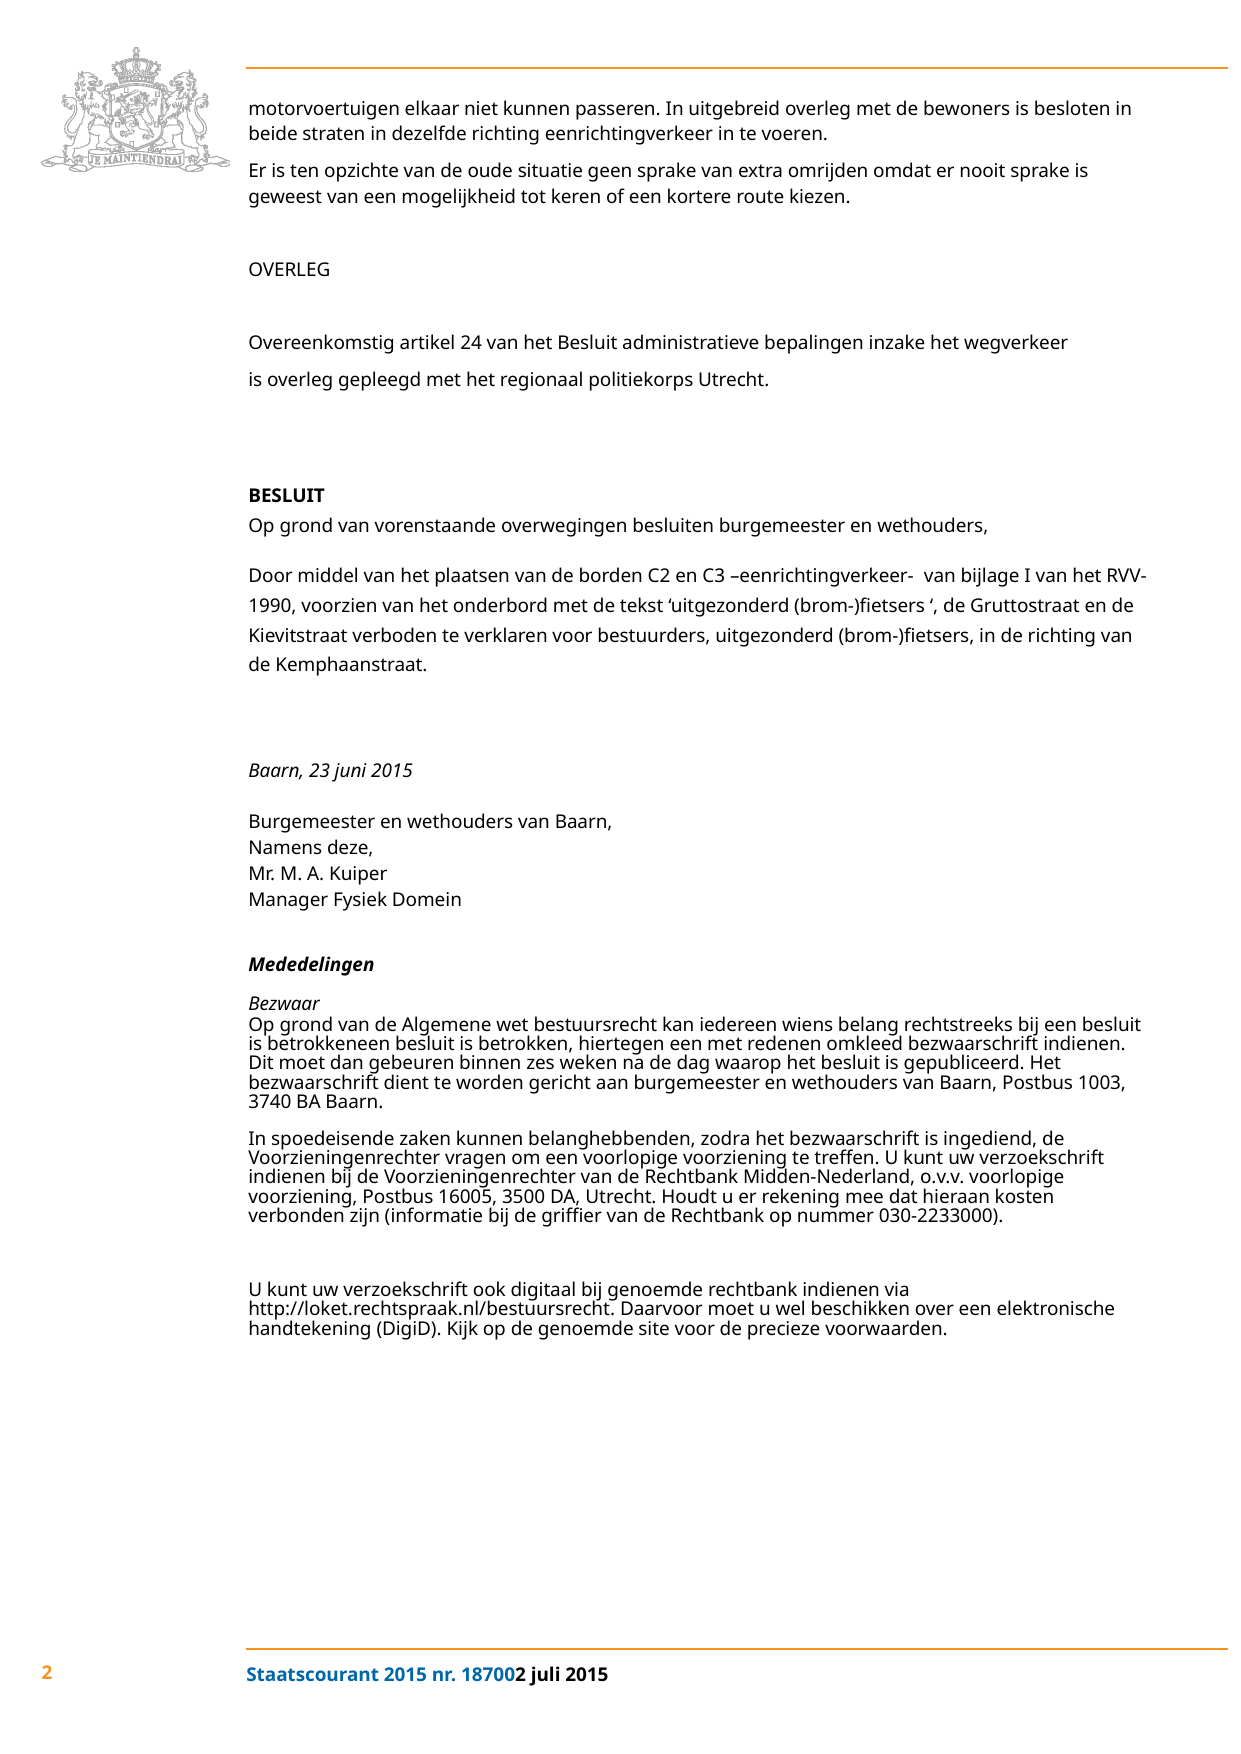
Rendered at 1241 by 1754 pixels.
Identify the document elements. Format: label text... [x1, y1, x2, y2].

text Door middel van het plaatsen van de borden C2 en C3 –eenrichtingverkeer- van bijlage I van het RVV-1990, voorzien van het onderbord met de tekst ‘uitgezonderd (brom-)fietsers ‘, de Gruttostraat en de Kievitstraat verboden te verklaren voor bestuurders, uitgezonderd (brom-)fietsers, in de richting van de Kemphaanstraat. [248, 563, 1152, 677]
picture [41, 47, 231, 172]
text Bezwaar [248, 990, 1152, 1016]
text Burgemeester en wethouders van Baarn, [248, 809, 1152, 834]
text In spoedeisende zaken kunnen belanghebbenden, zodra het bezwaarschrift is ingediend, de Voorzieningenrechter vragen om een voorlopige voorziening te treffen. U kunt uw verzoekschrift indienen bij de Voorzieningenrechter van de Rechtbank Midden-Nederland, o.v.v. voorlopige voorziening, Postbus 16005, 3500 DA, Utrecht. Houdt u er rekening mee dat hieraan kosten verbonden zijn (informatie bij de griffier van de Rechtbank op nummer 030-2233000). [248, 1130, 1152, 1226]
text OVERLEG [248, 256, 1152, 282]
text Op grond van vorenstaande overwegingen besluiten burgemeester en wethouders, [248, 512, 1152, 538]
text Namens deze, [248, 834, 1152, 860]
text is overleg gepleegd met het regionaal politiekorps Utrecht. [248, 366, 1152, 392]
text Overeenkomstig artikel 24 van het Besluit administratieve bepalingen inzake het wegverkeer [248, 329, 1152, 355]
text Mr. M. A. Kuiper [248, 860, 1152, 886]
text Mededelingen [248, 951, 1152, 977]
text Manager Fysiek Domein [248, 886, 1152, 912]
text motorvoertuigen elkaar niet kunnen passeren. In uitgebreid overleg met de bewoners is besloten in beide straten in dezelfde richting eenrichtingverkeer in te voeren. [248, 95, 1152, 146]
text BESLUIT [248, 483, 1152, 508]
text Op grond van de Algemene wet bestuursrecht kan iedereen wiens belang rechtstreeks bij een besluit is betrokkeneen besluit is betrokken, hiertegen een met redenen omkleed bezwaarschrift indienen. Dit moet dan gebeuren binnen zes weken na de dag waarop het besluit is gepubliceerd. Het bezwaarschrift dient te worden gericht aan burgemeester en wethouders van Baarn, Postbus 1003, 3740 BA Baarn. [248, 1016, 1152, 1112]
text Baarn, 23 juni 2015 [248, 757, 1152, 783]
text U kunt uw verzoekschrift ook digitaal bij genoemde rechtbank indienen via http://loket.rechtspraak.nl/bestuursrecht. Daarvoor moet u wel beschikken over een elektronische handtekening (DigiD). Kijk op de genoemde site voor de precieze voorwaarden. [248, 1281, 1152, 1339]
text Er is ten opzichte van de oude situatie geen sprake van extra omrijden omdat er nooit sprake is geweest van een mogelijkheid tot keren of een kortere route kiezen. [248, 157, 1152, 209]
